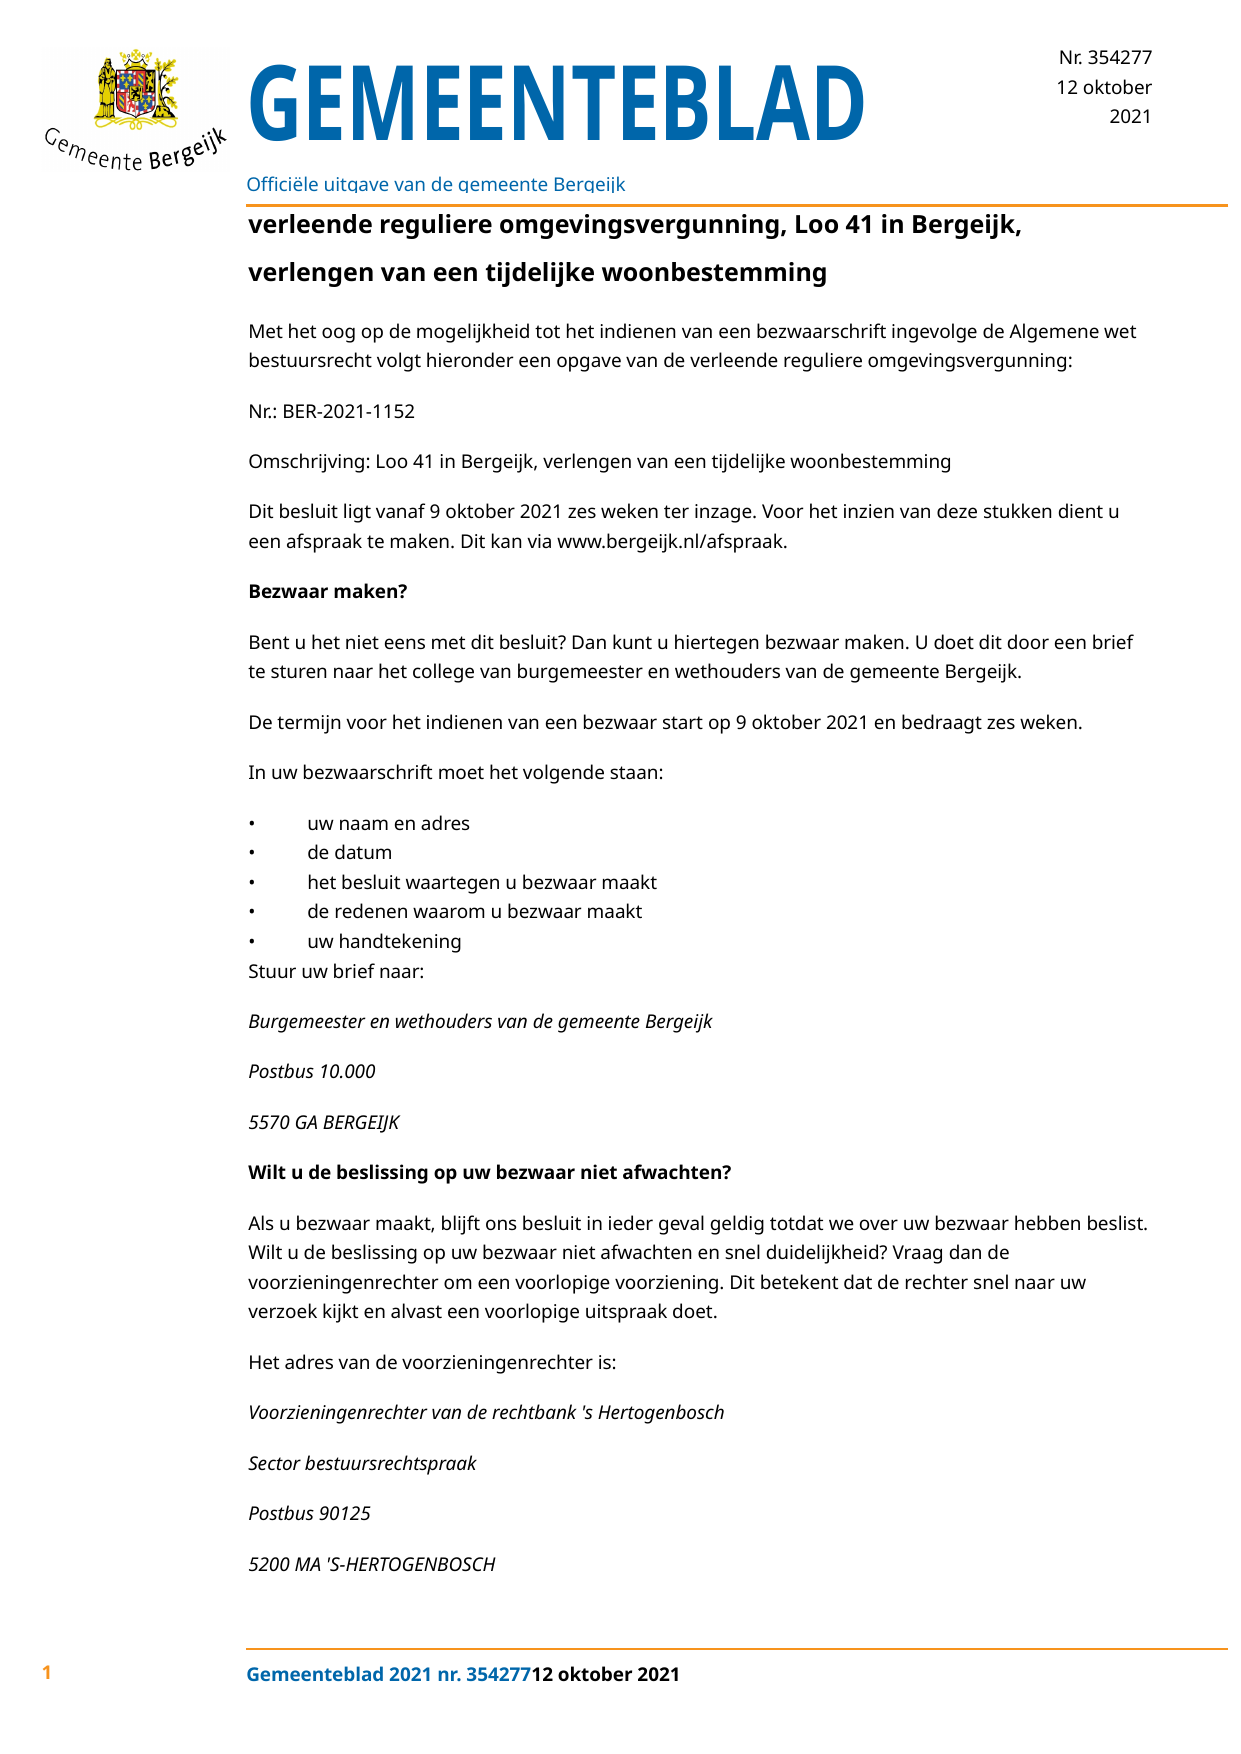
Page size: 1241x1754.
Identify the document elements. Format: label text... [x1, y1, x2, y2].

text verleende reguliere omgevingsvergunning, Loo 41 in Bergeijk, verlengen van een tijdelijke woonbestemming [248, 207, 1152, 288]
text Burgemeester en wethouders van de gemeente Bergeijk [248, 1008, 1152, 1034]
text Bent u het niet eens met dit besluit? Dan kunt u hiertegen bezwaar maken. U doet dit door een brief te sturen naar het college van burgemeester en wethouders van de gemeente Bergeijk. [248, 629, 1152, 684]
text Stuur uw brief naar: [248, 958, 1152, 984]
text Dit besluit ligt vanaf 9 oktober 2021 zes weken ter inzage. Voor het inzien van deze stukken dient u een afspraak te maken. Dit kan via www.bergeijk.nl/afspraak. [248, 499, 1152, 554]
text Met het oog op de mogelijkheid tot het indienen van een bezwaarschrift ingevolge de Algemene wet bestuursrecht volgt hieronder een opgave van de verleende reguliere omgevingsvergunning: [248, 318, 1152, 373]
text Het adres van de voorzieningenrechter is: [248, 1349, 1152, 1375]
text Omschrijving: Loo 41 in Bergeijk, verlengen van een tijdelijke woonbestemming [248, 448, 1152, 474]
list het besluit waartegen u bezwaar maakt [248, 869, 1152, 895]
text 5570 GA BERGEIJK [248, 1109, 1152, 1135]
text De termijn voor het indienen van een bezwaar start op 9 oktober 2021 en bedraagt zes weken. [248, 709, 1152, 735]
picture [41, 47, 231, 172]
text 5200 MA 'S-HERTOGENBOSCH [248, 1551, 1152, 1577]
list de redenen waarom u bezwaar maakt [248, 899, 1152, 924]
list uw naam en adres [248, 810, 1152, 836]
text Nr.: BER-2021-1152 [248, 398, 1152, 424]
text Postbus 90125 [248, 1500, 1152, 1526]
text Postbus 10.000 [248, 1059, 1152, 1084]
text Voorzieningenrechter van de rechtbank 's Hertogenbosch [248, 1399, 1152, 1425]
text Sector bestuursrechtspraak [248, 1450, 1152, 1476]
list de datum [248, 839, 1152, 865]
text Wilt u de beslissing op uw bezwaar niet afwachten? [248, 1159, 1152, 1185]
text Bezwaar maken? [248, 579, 1152, 604]
list uw handtekening [248, 928, 1152, 954]
text In uw bezwaarschrift moet het volgende staan: [248, 759, 1152, 785]
text Als u bezwaar maakt, blijft ons besluit in ieder geval geldig totdat we over uw bezwaar hebben beslist. Wilt u de beslissing op uw bezwaar niet afwachten en snel duidelijkheid? Vraag dan de voorzieningenrechter om een voorlopige voorziening. Dit betekent dat de rechter snel naar uw verzoek kijkt en alvast een voorlopige uitspraak doet. [248, 1210, 1152, 1324]
